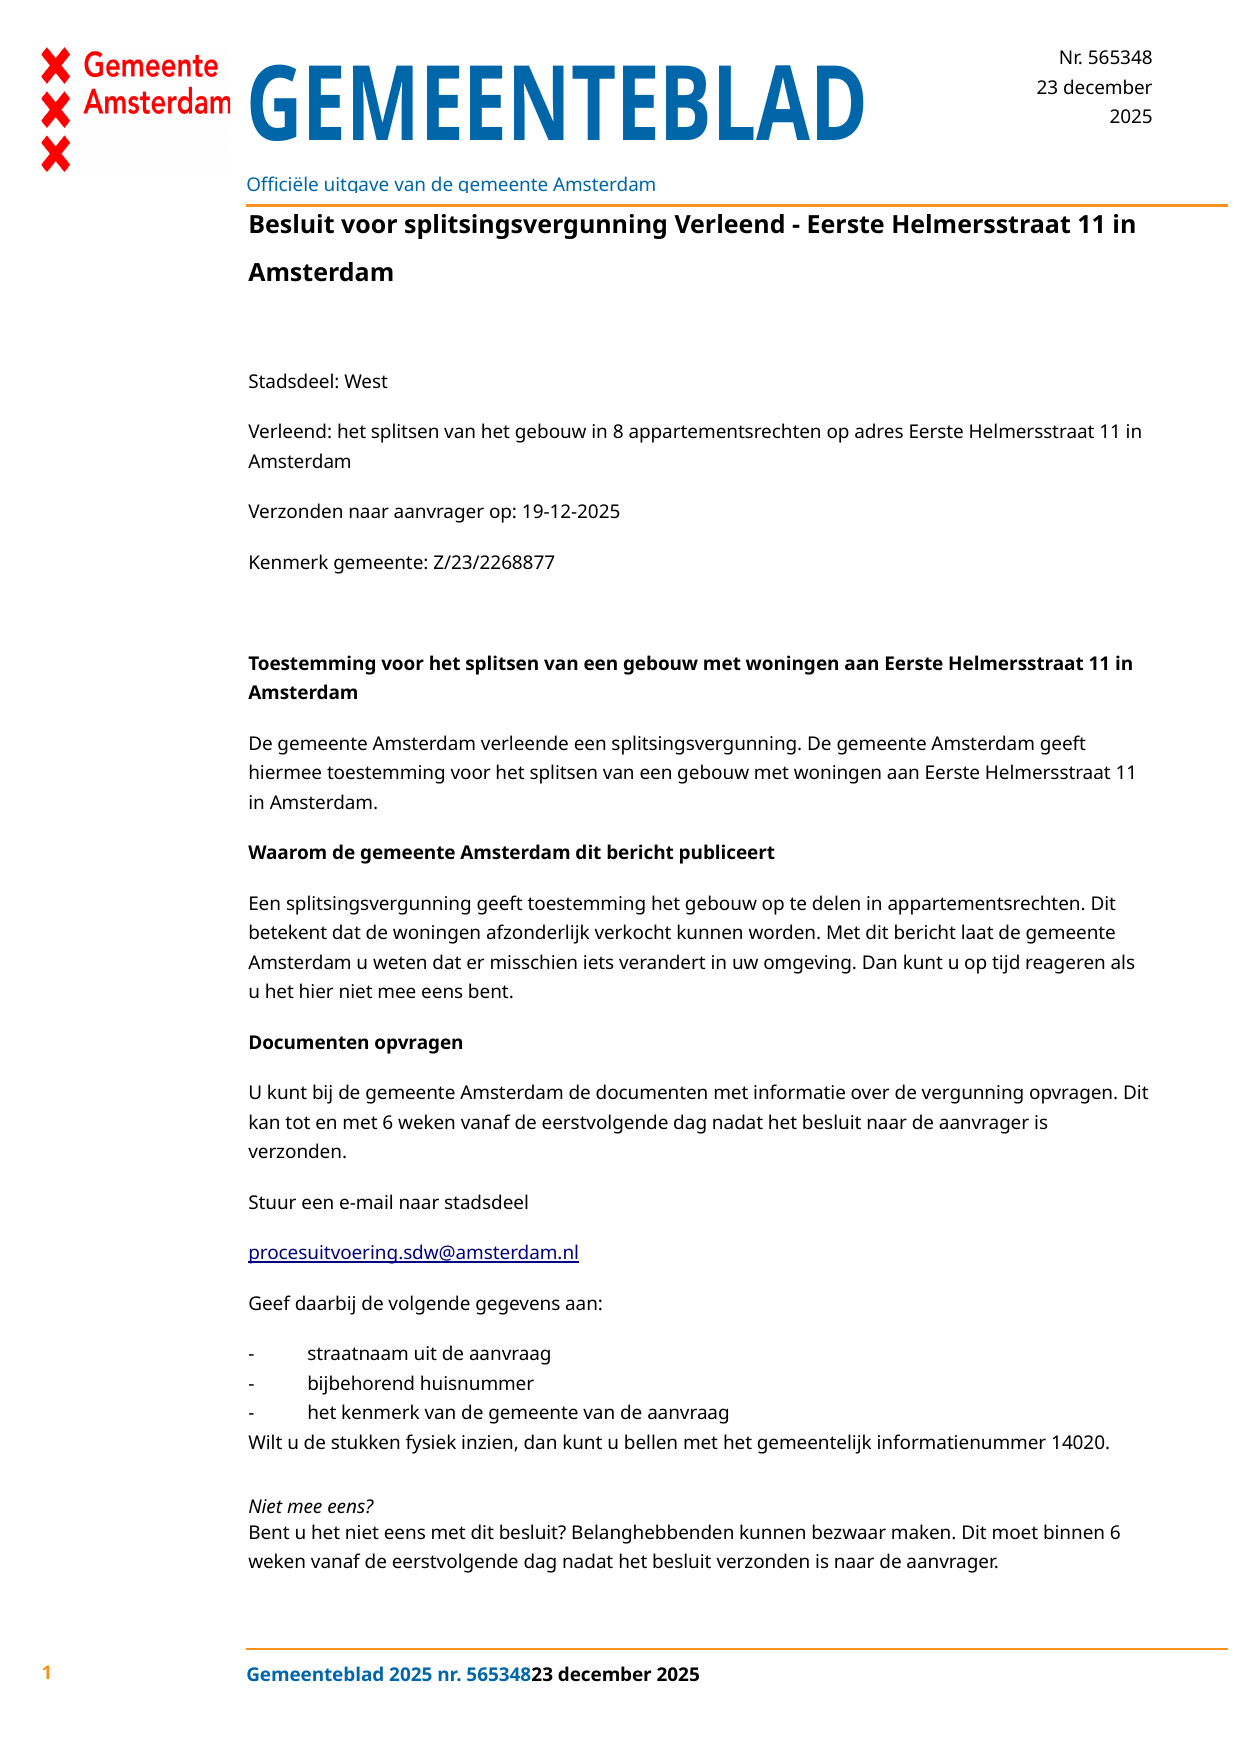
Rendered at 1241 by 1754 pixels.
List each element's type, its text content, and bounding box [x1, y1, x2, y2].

text Besluit voor splitsingsvergunning Verleend - Eerste Helmersstraat 11 in Amsterdam [248, 207, 1152, 288]
text Bent u het niet eens met dit besluit? Belanghebbenden kunnen bezwaar maken. Dit moet binnen 6 weken vanaf de eerstvolgende dag nadat het besluit verzonden is naar de aanvrager. [248, 1519, 1152, 1574]
text procesuitvoering.sdw@amsterdam.nl [248, 1239, 1152, 1265]
text Documenten opvragen [248, 1029, 1152, 1055]
text Kenmerk gemeente: Z/23/2268877 [248, 549, 1152, 575]
text Waarom de gemeente Amsterdam dit bericht publiceert [248, 839, 1152, 865]
text Niet mee eens? [248, 1493, 1152, 1519]
text Stuur een e-mail naar stadsdeel [248, 1189, 1152, 1215]
text Verleend: het splitsen van het gebouw in 8 appartementsrechten op adres Eerste Helmersstraat 11 in Amsterdam [248, 419, 1152, 474]
text Een splitsingsvergunning geeft toestemming het gebouw op te delen in appartementsrechten. Dit betekent dat de woningen afzonderlijk verkocht kunnen worden. Met dit bericht laat de gemeente Amsterdam u weten dat er misschien iets verandert in uw omgeving. Dan kunt u op tijd reageren als u het hier niet mee eens bent. [248, 890, 1152, 1004]
text U kunt bij de gemeente Amsterdam de documenten met informatie over de vergunning opvragen. Dit kan tot en met 6 weken vanaf de eerstvolgende dag nadat het besluit naar de aanvrager is verzonden. [248, 1079, 1152, 1164]
list het kenmerk van de gemeente van de aanvraag [248, 1399, 1152, 1425]
list bijbehorend huisnummer [248, 1370, 1152, 1396]
text Wilt u de stukken fysiek inzien, dan kunt u bellen met het gemeentelijk informatienummer 14020. [248, 1429, 1152, 1455]
text De gemeente Amsterdam verleende een splitsingsvergunning. De gemeente Amsterdam geeft hiermee toestemming voor het splitsen van een gebouw met woningen aan Eerste Helmersstraat 11 in Amsterdam. [248, 730, 1152, 815]
text Toestemming voor het splitsen van een gebouw met woningen aan Eerste Helmersstraat 11 in Amsterdam [248, 650, 1152, 705]
text Verzonden naar aanvrager op: 19-12-2025 [248, 499, 1152, 524]
text Stadsdeel: West [248, 368, 1152, 394]
list straatnaam uit de aanvraag [248, 1340, 1152, 1366]
text Geef daarbij de volgende gegevens aan: [248, 1290, 1152, 1316]
picture [41, 47, 231, 172]
